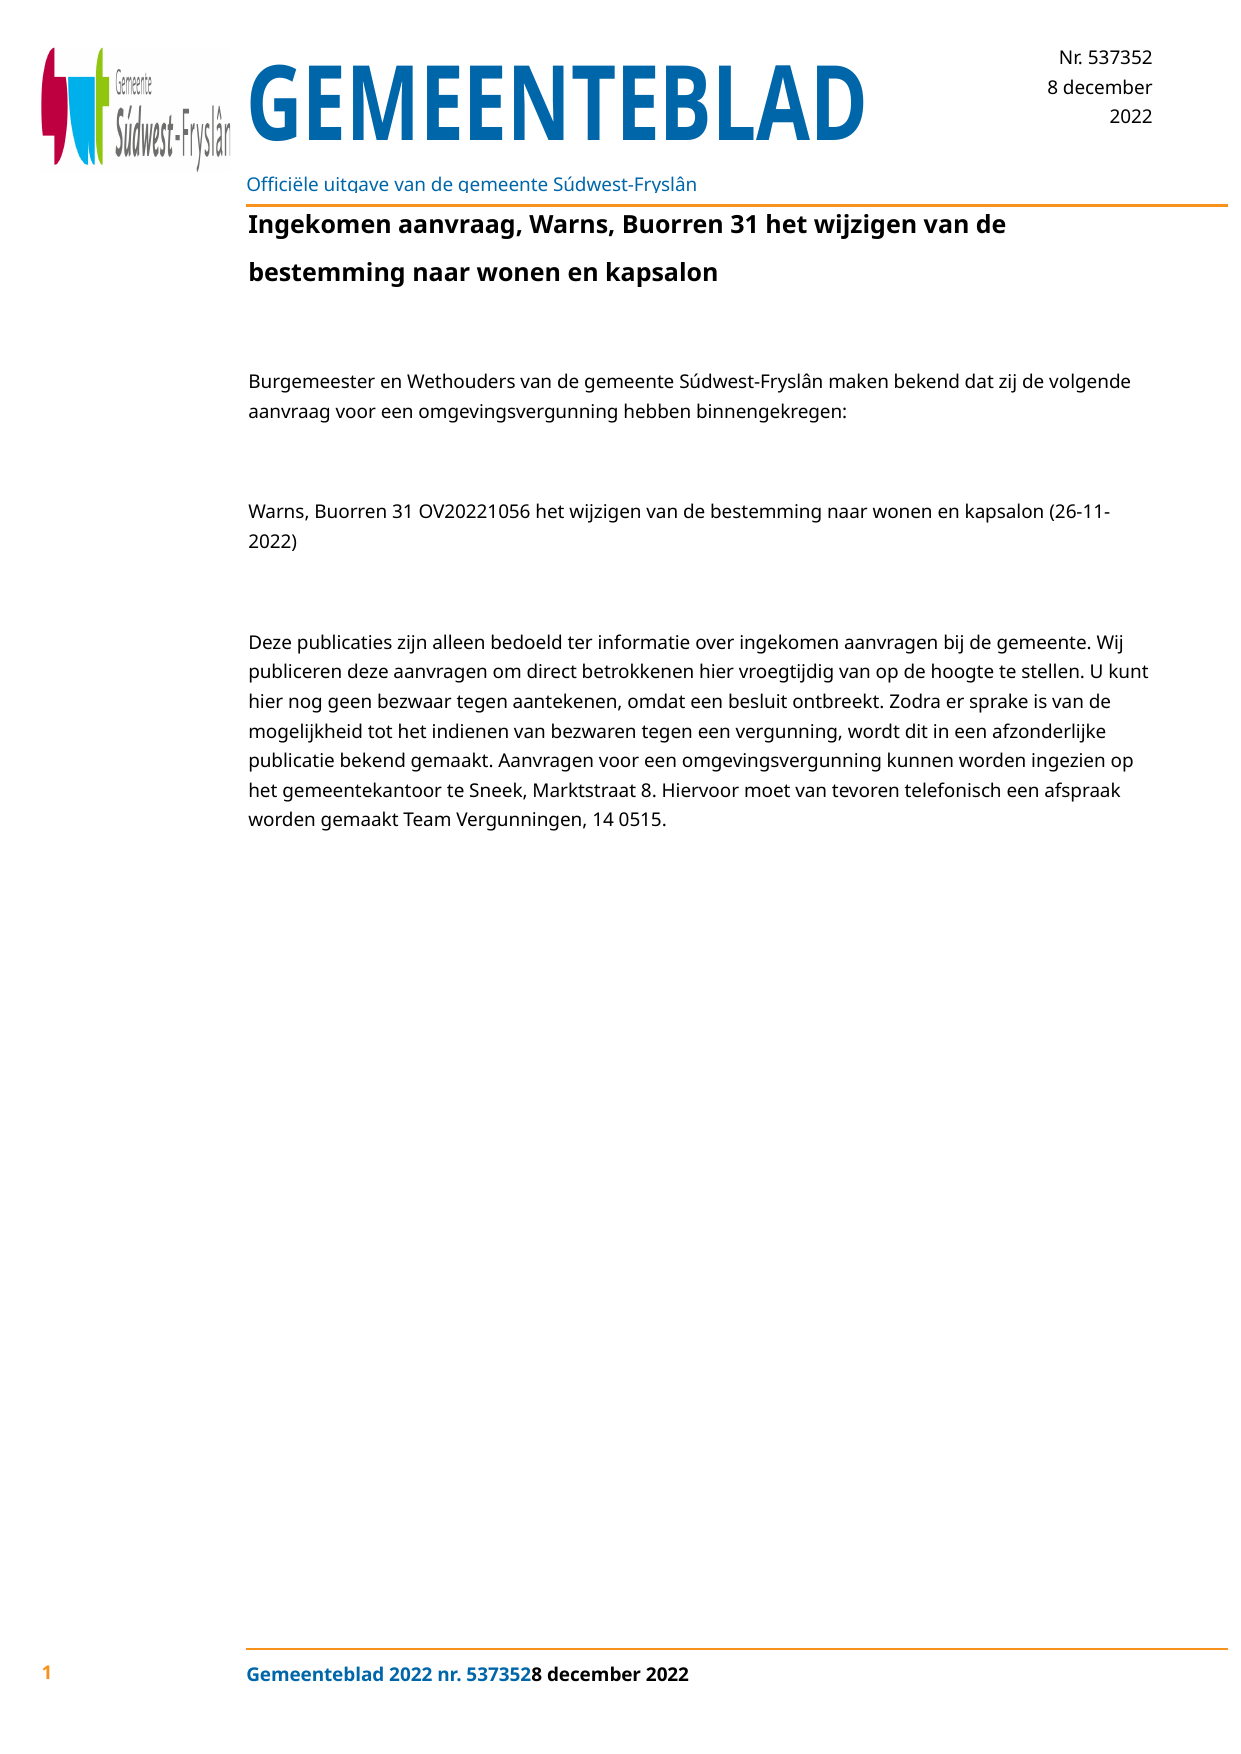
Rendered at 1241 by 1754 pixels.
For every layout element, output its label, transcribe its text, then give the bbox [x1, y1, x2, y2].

text Warns, Buorren 31 OV20221056 het wijzigen van de bestemming naar wonen en kapsalon (26-11-2022) [248, 499, 1152, 554]
text Deze publicaties zijn alleen bedoeld ter informatie over ingekomen aanvragen bij de gemeente. Wij publiceren deze aanvragen om direct betrokkenen hier vroegtijdig van op de hoogte te stellen. U kunt hier nog geen bezwaar tegen aantekenen, omdat een besluit ontbreekt. Zodra er sprake is van de mogelijkheid tot het indienen van bezwaren tegen een vergunning, wordt dit in een afzonderlijke publicatie bekend gemaakt. Aanvragen voor een omgevingsvergunning kunnen worden ingezien op het gemeentekantoor te Sneek, Marktstraat 8. Hiervoor moet van tevoren telefonisch een afspraak worden gemaakt Team Vergunningen, 14 0515. [248, 629, 1152, 832]
picture [41, 47, 231, 172]
text Ingekomen aanvraag, Warns, Buorren 31 het wijzigen van de bestemming naar wonen en kapsalon [248, 207, 1152, 288]
text Burgemeester en Wethouders van de gemeente Súdwest-Fryslân maken bekend dat zij de volgende aanvraag voor een omgevingsvergunning hebben binnengekregen: [248, 368, 1152, 424]
